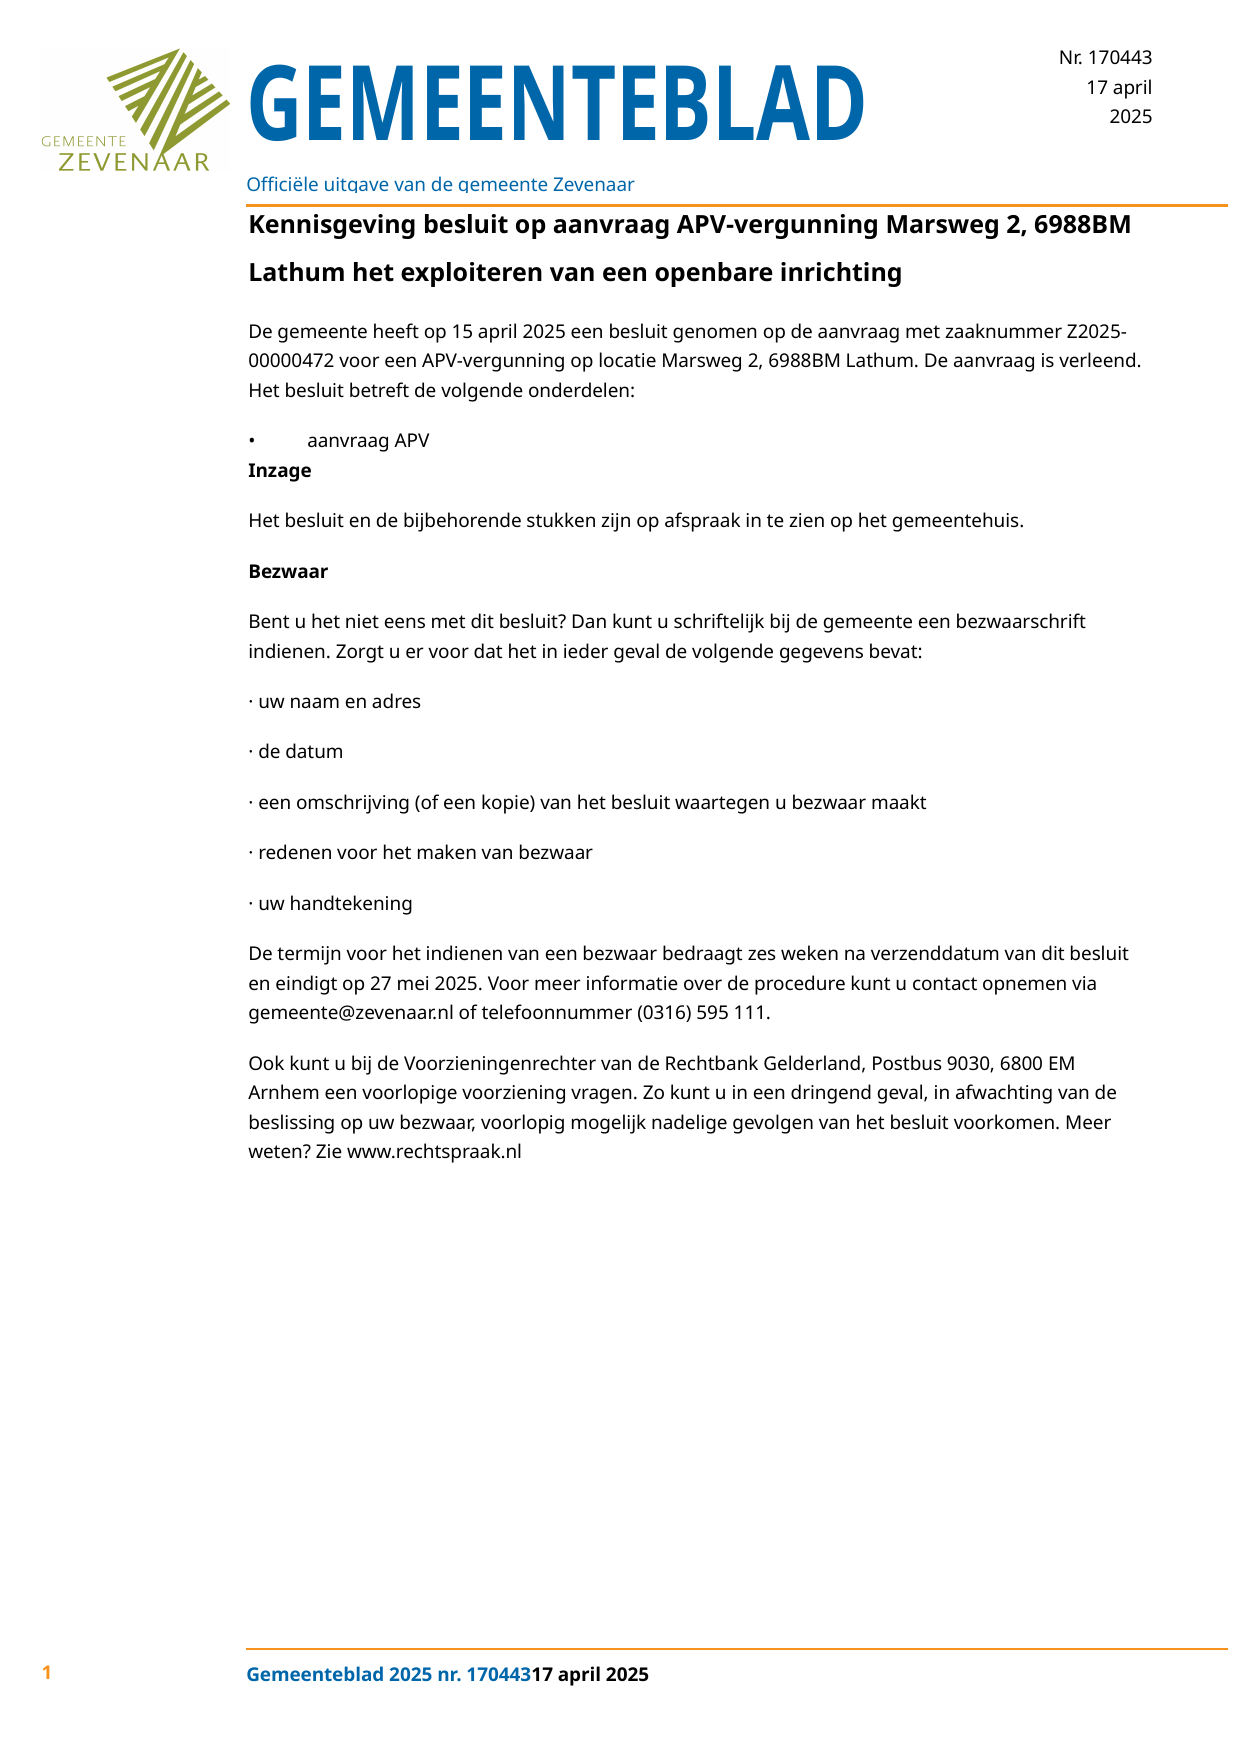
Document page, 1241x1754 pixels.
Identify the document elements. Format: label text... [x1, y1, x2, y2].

text Het besluit en de bijbehorende stukken zijn op afspraak in te zien op het gemeentehuis. [248, 507, 1152, 533]
text Bent u het niet eens met dit besluit? Dan kunt u schriftelijk bij de gemeente een bezwaarschrift indienen. Zorgt u er voor dat het in ieder geval de volgende gegevens bevat: [248, 608, 1152, 664]
text De gemeente heeft op 15 april 2025 een besluit genomen op de aanvraag met zaaknummer Z2025-00000472 voor een APV-vergunning op locatie Marsweg 2, 6988BM Lathum. De aanvraag is verleend. Het besluit betreft de volgende onderdelen: [248, 318, 1152, 403]
text · een omschrijving (of een kopie) van het besluit waartegen u bezwaar maakt [248, 789, 1152, 815]
text · uw naam en adres [248, 688, 1152, 714]
picture [41, 47, 231, 172]
list aanvraag APV [248, 427, 1152, 453]
text De termijn voor het indienen van een bezwaar bedraagt zes weken na verzenddatum van dit besluit en eindigt op 27 mei 2025. Voor meer informatie over de procedure kunt u contact opnemen via gemeente@zevenaar.nl of telefoonnummer (0316) 595 111. [248, 940, 1152, 1025]
text · redenen voor het maken van bezwaar [248, 839, 1152, 865]
text · uw handtekening [248, 890, 1152, 916]
text Kennisgeving besluit op aanvraag APV-vergunning Marsweg 2, 6988BM Lathum het exploiteren van een openbare inrichting [248, 207, 1152, 288]
text Inzage [248, 457, 1152, 483]
text · de datum [248, 739, 1152, 764]
text Ook kunt u bij de Voorzieningenrechter van de Rechtbank Gelderland, Postbus 9030, 6800 EM Arnhem een voorlopige voorziening vragen. Zo kunt u in een dringend geval, in afwachting van de beslissing op uw bezwaar, voorlopig mogelijk nadelige gevolgen van het besluit voorkomen. Meer weten? Zie www.rechtspraak.nl [248, 1050, 1152, 1164]
text Bezwaar [248, 558, 1152, 584]
